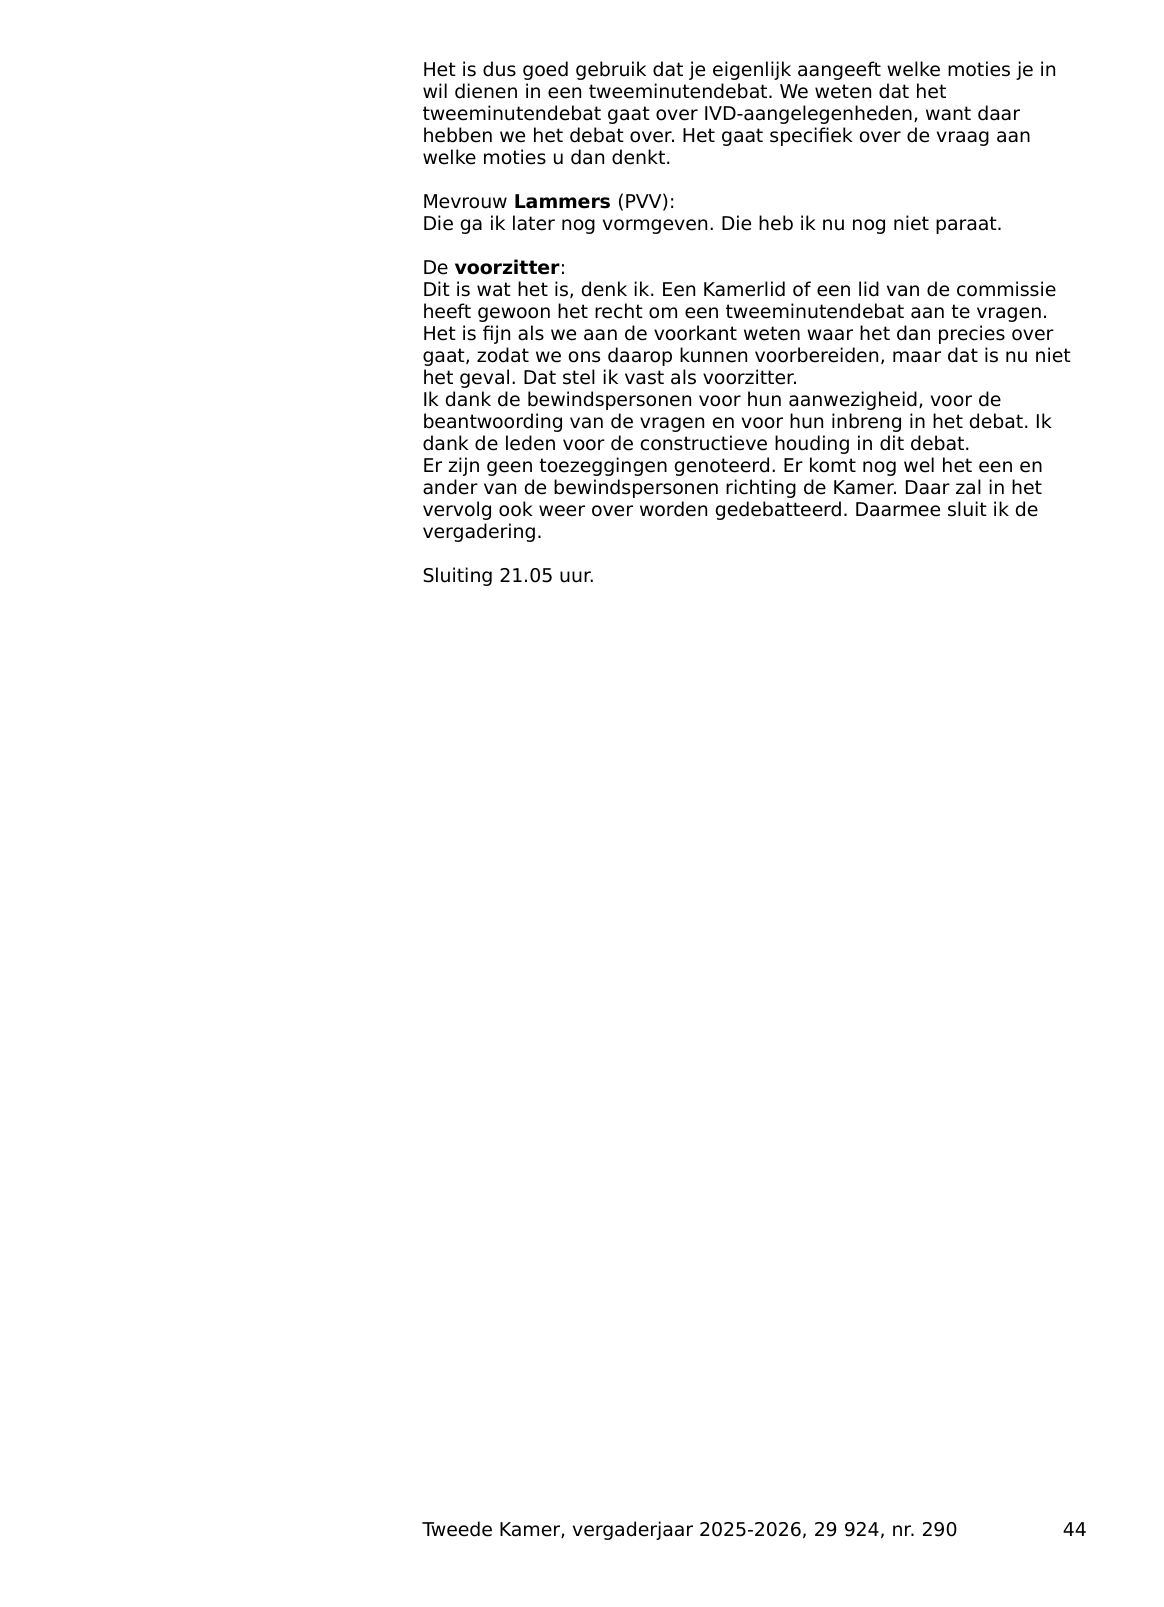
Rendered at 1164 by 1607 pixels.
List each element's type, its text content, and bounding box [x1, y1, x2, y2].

text Dit is wat het is, denk ik. Een Kamerlid of een lid van de commissie heeft gewoon het recht om een tweeminutendebat aan te vragen. Het is fijn als we aan de voorkant weten waar het dan precies over gaat, zodat we ons daarop kunnen voorbereiden, maar dat is nu niet het geval. Dat stel ik vast als voorzitter. [422, 279, 1087, 389]
text Het is dus goed gebruik dat je eigenlijk aangeeft welke moties je in wil dienen in een tweeminutendebat. We weten dat het tweeminutendebat gaat over IVD-aangelegenheden, want daar hebben we het debat over. Het gaat specifiek over de vraag aan welke moties u dan denkt. [422, 59, 1087, 169]
text Sluiting 21.05 uur. [422, 565, 1087, 587]
text De voorzitter: [422, 257, 1087, 279]
text Er zijn geen toezeggingen genoteerd. Er komt nog wel het een en ander van de bewindspersonen richting de Kamer. Daar zal in het vervolg ook weer over worden gedebatteerd. Daarmee sluit ik de vergadering. [422, 455, 1087, 543]
text Die ga ik later nog vormgeven. Die heb ik nu nog niet paraat. [422, 213, 1087, 235]
text Mevrouw Lammers (PVV): [422, 191, 1087, 213]
text Ik dank de bewindspersonen voor hun aanwezigheid, voor de beantwoording van de vragen en voor hun inbreng in het debat. Ik dank de leden voor de constructieve houding in dit debat. [422, 389, 1087, 455]
